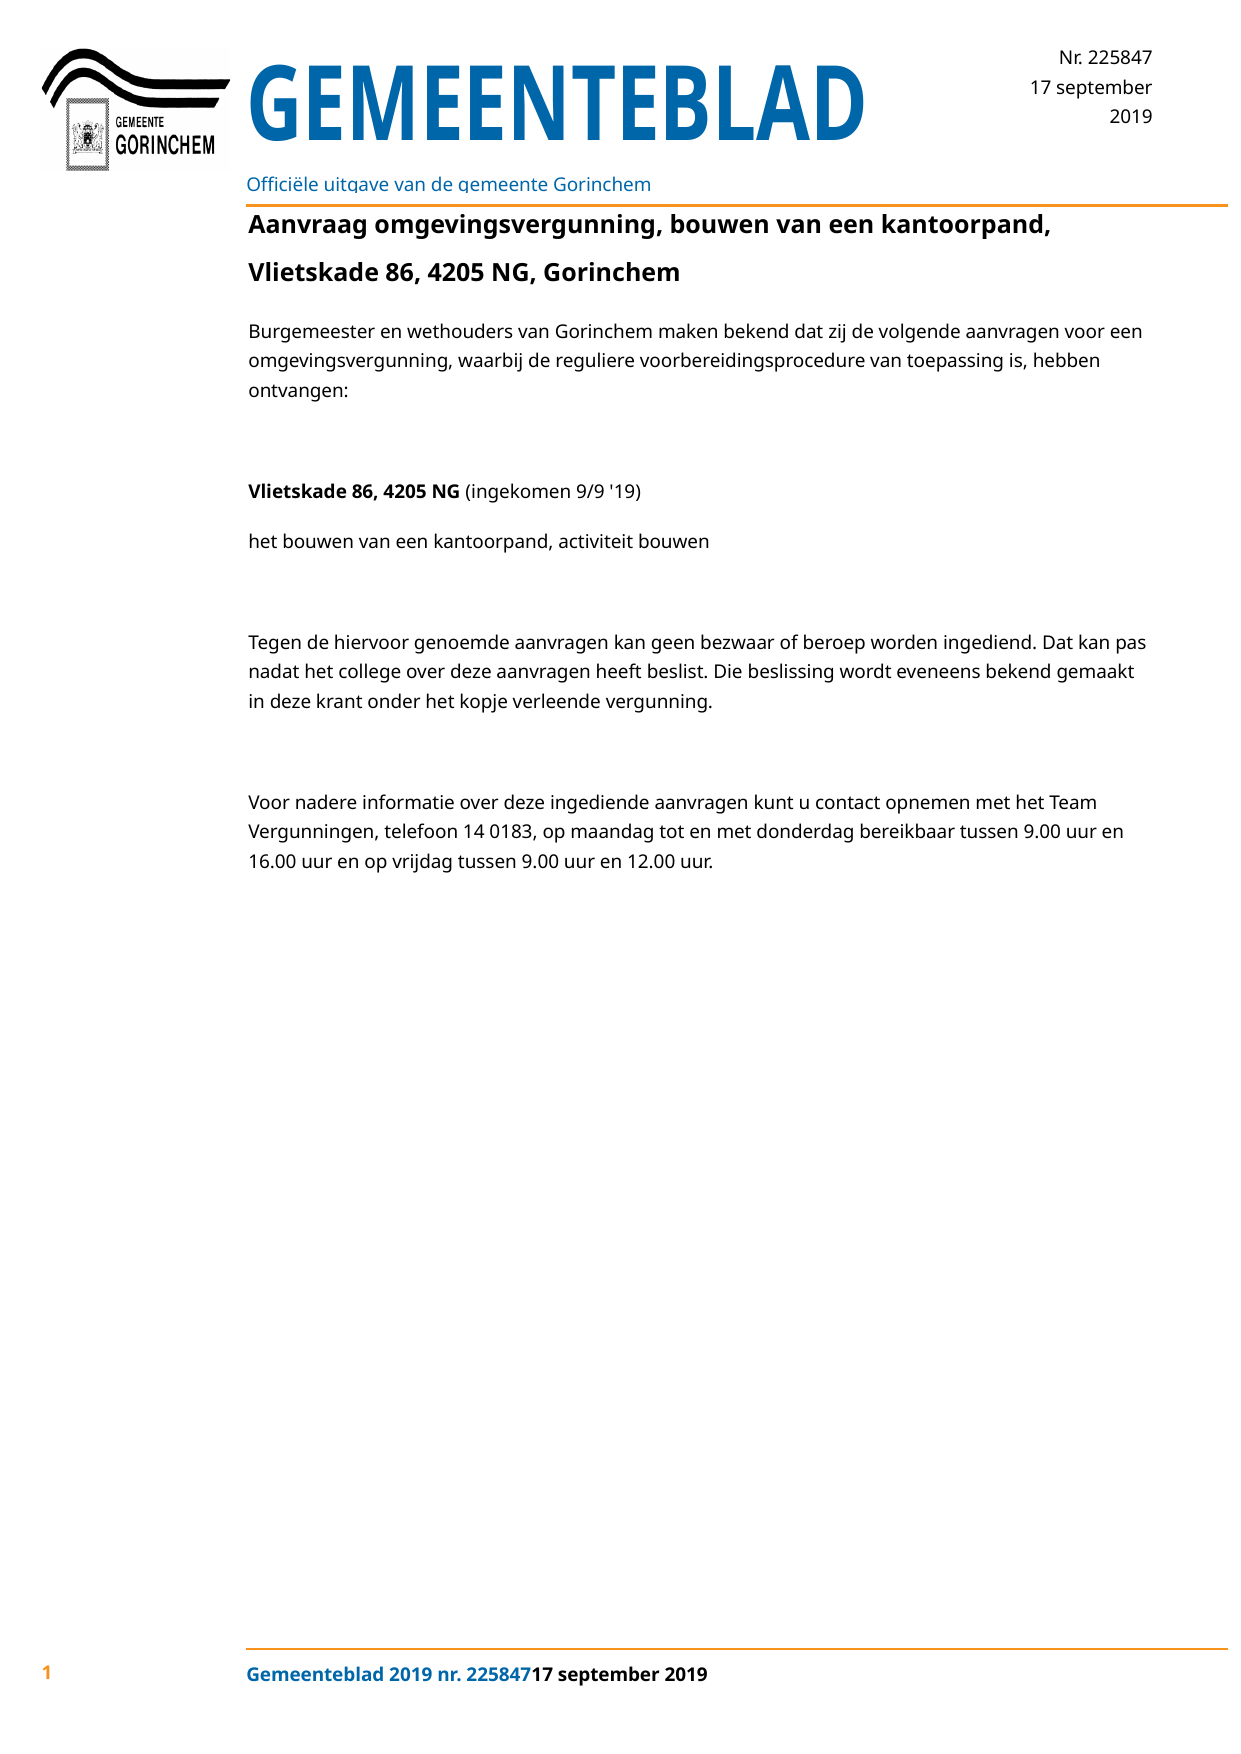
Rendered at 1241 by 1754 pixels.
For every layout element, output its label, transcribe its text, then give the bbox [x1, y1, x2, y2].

text Voor nadere informatie over deze ingediende aanvragen kunt u contact opnemen met het Team Vergunningen, telefoon 14 0183, op maandag tot en met donderdag bereikbaar tussen 9.00 uur en 16.00 uur en op vrijdag tussen 9.00 uur en 12.00 uur. [248, 789, 1152, 874]
text Burgemeester en wethouders van Gorinchem maken bekend dat zij de volgende aanvragen voor een omgevingsvergunning, waarbij de reguliere voorbereidingsprocedure van toepassing is, hebben ontvangen: [248, 318, 1152, 403]
text Aanvraag omgevingsvergunning, bouwen van een kantoorpand, Vlietskade 86, 4205 NG, Gorinchem [248, 207, 1152, 288]
picture [41, 47, 231, 172]
text Tegen de hiervoor genoemde aanvragen kan geen bezwaar of beroep worden ingediend. Dat kan pas nadat het college over deze aanvragen heeft beslist. Die beslissing wordt eveneens bekend gemaakt in deze krant onder het kopje verleende vergunning. [248, 629, 1152, 714]
text het bouwen van een kantoorpand, activiteit bouwen [248, 528, 1152, 554]
text Vlietskade 86, 4205 NG (ingekomen 9/9 '19) [248, 478, 1152, 504]
